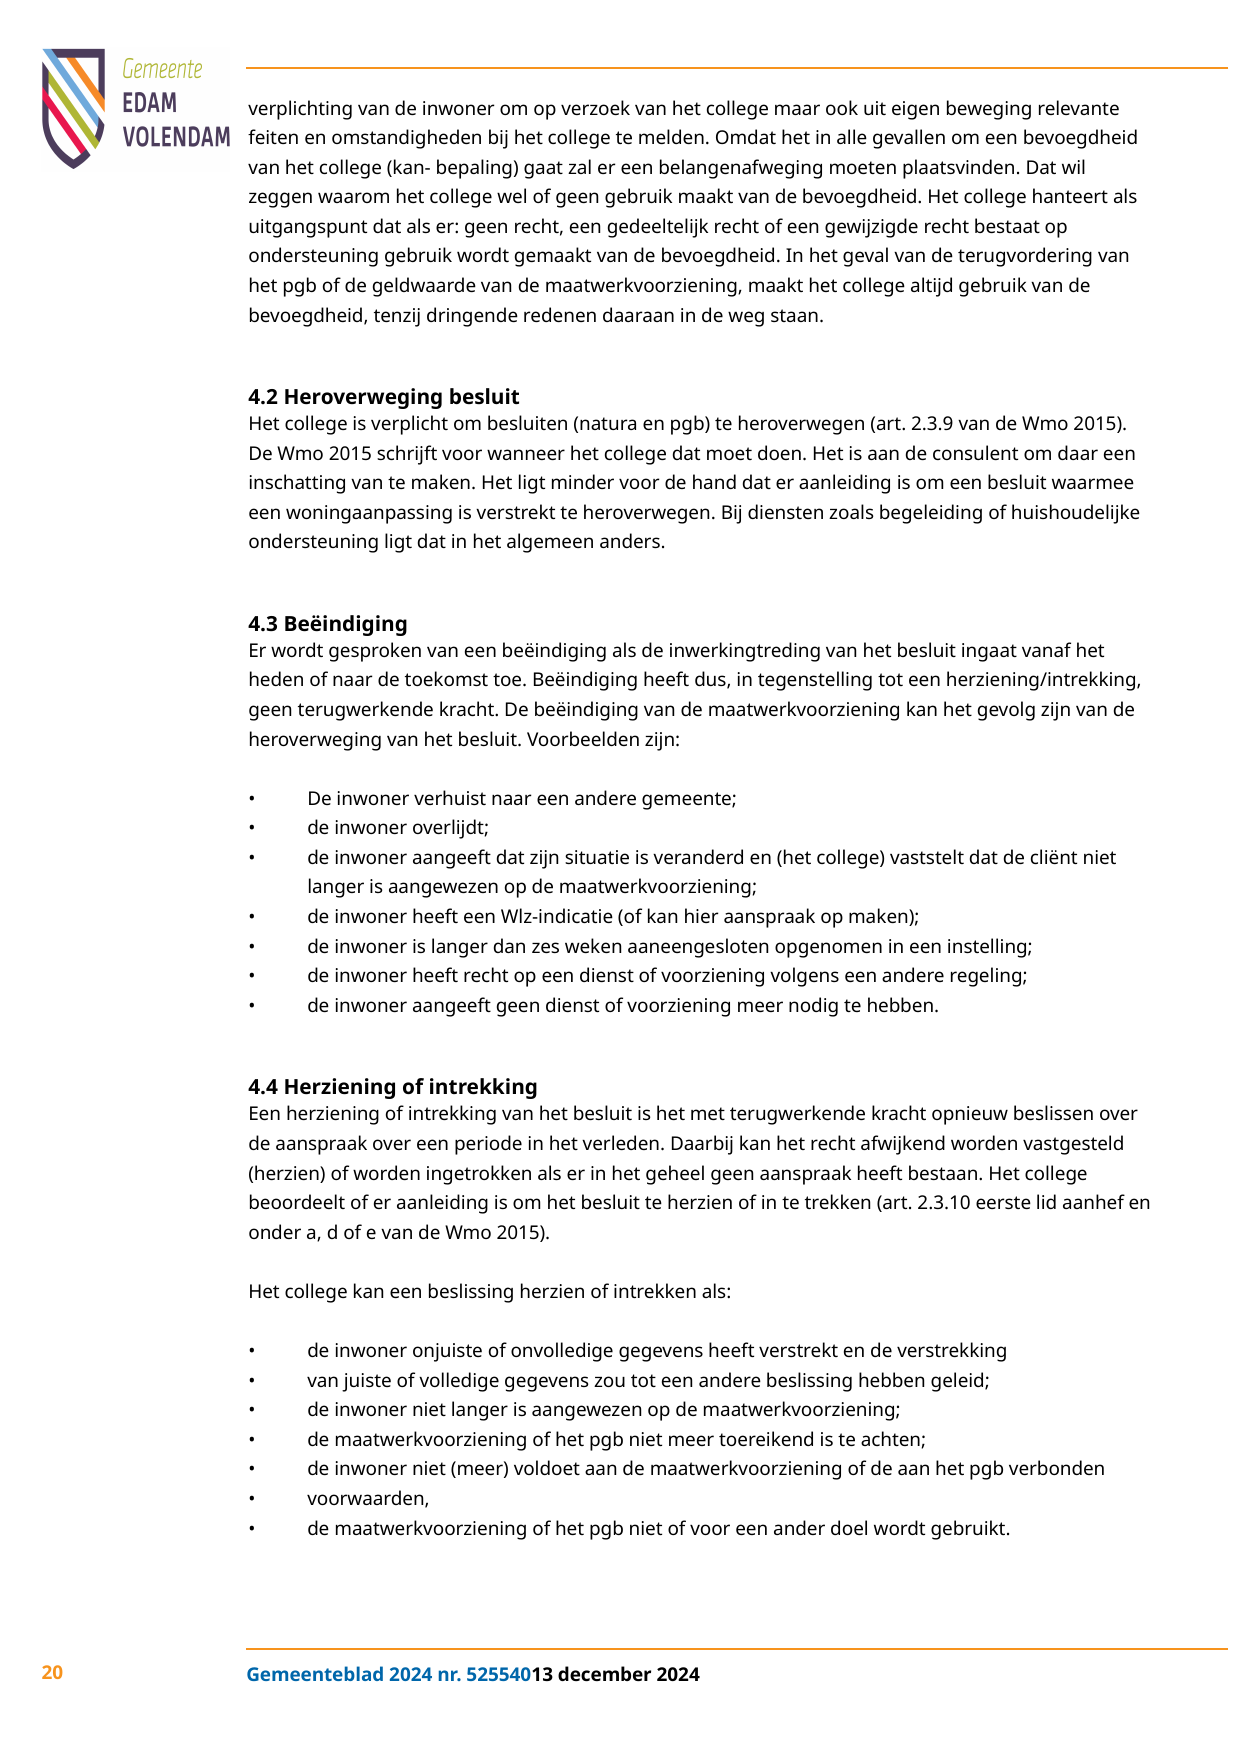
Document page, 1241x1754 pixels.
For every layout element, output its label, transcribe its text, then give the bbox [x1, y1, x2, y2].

list de maatwerkvoorziening of het pgb niet of voor een ander doel wordt gebruikt. [248, 1515, 1152, 1540]
list de inwoner niet (meer) voldoet aan de maatwerkvoorziening of de aan het pgb verbonden [248, 1456, 1152, 1481]
list de inwoner heeft recht op een dienst of voorziening volgens een andere regeling; [248, 962, 1152, 988]
list de inwoner aangeeft dat zijn situatie is veranderd en (het college) vaststelt dat de cliënt niet langer is aangewezen op de maatwerkvoorziening; [248, 844, 1152, 899]
picture [41, 47, 231, 172]
text verplichting van de inwoner om op verzoek van het college maar ook uit eigen beweging relevante feiten en omstandigheden bij het college te melden. Omdat het in alle gevallen om een bevoegdheid van het college (kan- bepaling) gaat zal er een belangenafweging moeten plaatsvinden. Dat wil zeggen waarom het college wel of geen gebruik maakt van de bevoegdheid. Het college hanteert als uitgangspunt dat als er: geen recht, een gedeeltelijk recht of een gewijzigde recht bestaat op ondersteuning gebruik wordt gemaakt van de bevoegdheid. In het geval van de terugvordering van het pgb of de geldwaarde van de maatwerkvoorziening, maakt het college altijd gebruik van de bevoegdheid, tenzij dringende redenen daaraan in de weg staan. [248, 95, 1152, 328]
list de maatwerkvoorziening of het pgb niet meer toereikend is te achten; [248, 1426, 1152, 1452]
text Het college is verplicht om besluiten (natura en pgb) te heroverwegen (art. 2.3.9 van de Wmo 2015). De Wmo 2015 schrijft voor wanneer het college dat moet doen. Het is aan de consulent om daar een inschatting van te maken. Het ligt minder voor de hand dat er aanleiding is om een besluit waarmee een woningaanpassing is verstrekt te heroverwegen. Bij diensten zoals begeleiding of huishoudelijke ondersteuning ligt dat in het algemeen anders. [248, 410, 1152, 554]
text Een herziening of intrekking van het besluit is het met terugwerkende kracht opnieuw beslissen over de aanspraak over een periode in het verleden. Daarbij kan het recht afwijkend worden vastgesteld (herzien) of worden ingetrokken als er in het geheel geen aanspraak heeft bestaan. Het college beoordeelt of er aanleiding is om het besluit te herzien of in te trekken (art. 2.3.10 eerste lid aanhef en onder a, d of e van de Wmo 2015). [248, 1101, 1152, 1244]
text Het college kan een beslissing herzien of intrekken als: [248, 1278, 1152, 1304]
list de inwoner aangeeft geen dienst of voorziening meer nodig te hebben. [248, 992, 1152, 1018]
list de inwoner niet langer is aangewezen op de maatwerkvoorziening; [248, 1396, 1152, 1422]
text 4.4 Herziening of intrekking [248, 1072, 1152, 1101]
list De inwoner verhuist naar een andere gemeente; [248, 785, 1152, 811]
list de inwoner onjuiste of onvolledige gegevens heeft verstrekt en de verstrekking [248, 1337, 1152, 1363]
list van juiste of volledige gegevens zou tot een andere beslissing hebben geleid; [248, 1367, 1152, 1392]
text 4.2 Heroverweging besluit [248, 382, 1152, 410]
text Er wordt gesproken van een beëindiging als de inwerkingtreding van het besluit ingaat vanaf het heden of naar de toekomst toe. Beëindiging heeft dus, in tegenstelling tot een herziening/intrekking, geen terugwerkende kracht. De beëindiging van de maatwerkvoorziening kan het gevolg zijn van de heroverweging van het besluit. Voorbeelden zijn: [248, 637, 1152, 752]
list de inwoner overlijdt; [248, 814, 1152, 840]
list de inwoner is langer dan zes weken aaneengesloten opgenomen in een instelling; [248, 933, 1152, 959]
list de inwoner heeft een Wlz-indicatie (of kan hier aanspraak op maken); [248, 903, 1152, 929]
text 4.3 Beëindiging [248, 609, 1152, 637]
list voorwaarden, [248, 1485, 1152, 1511]
